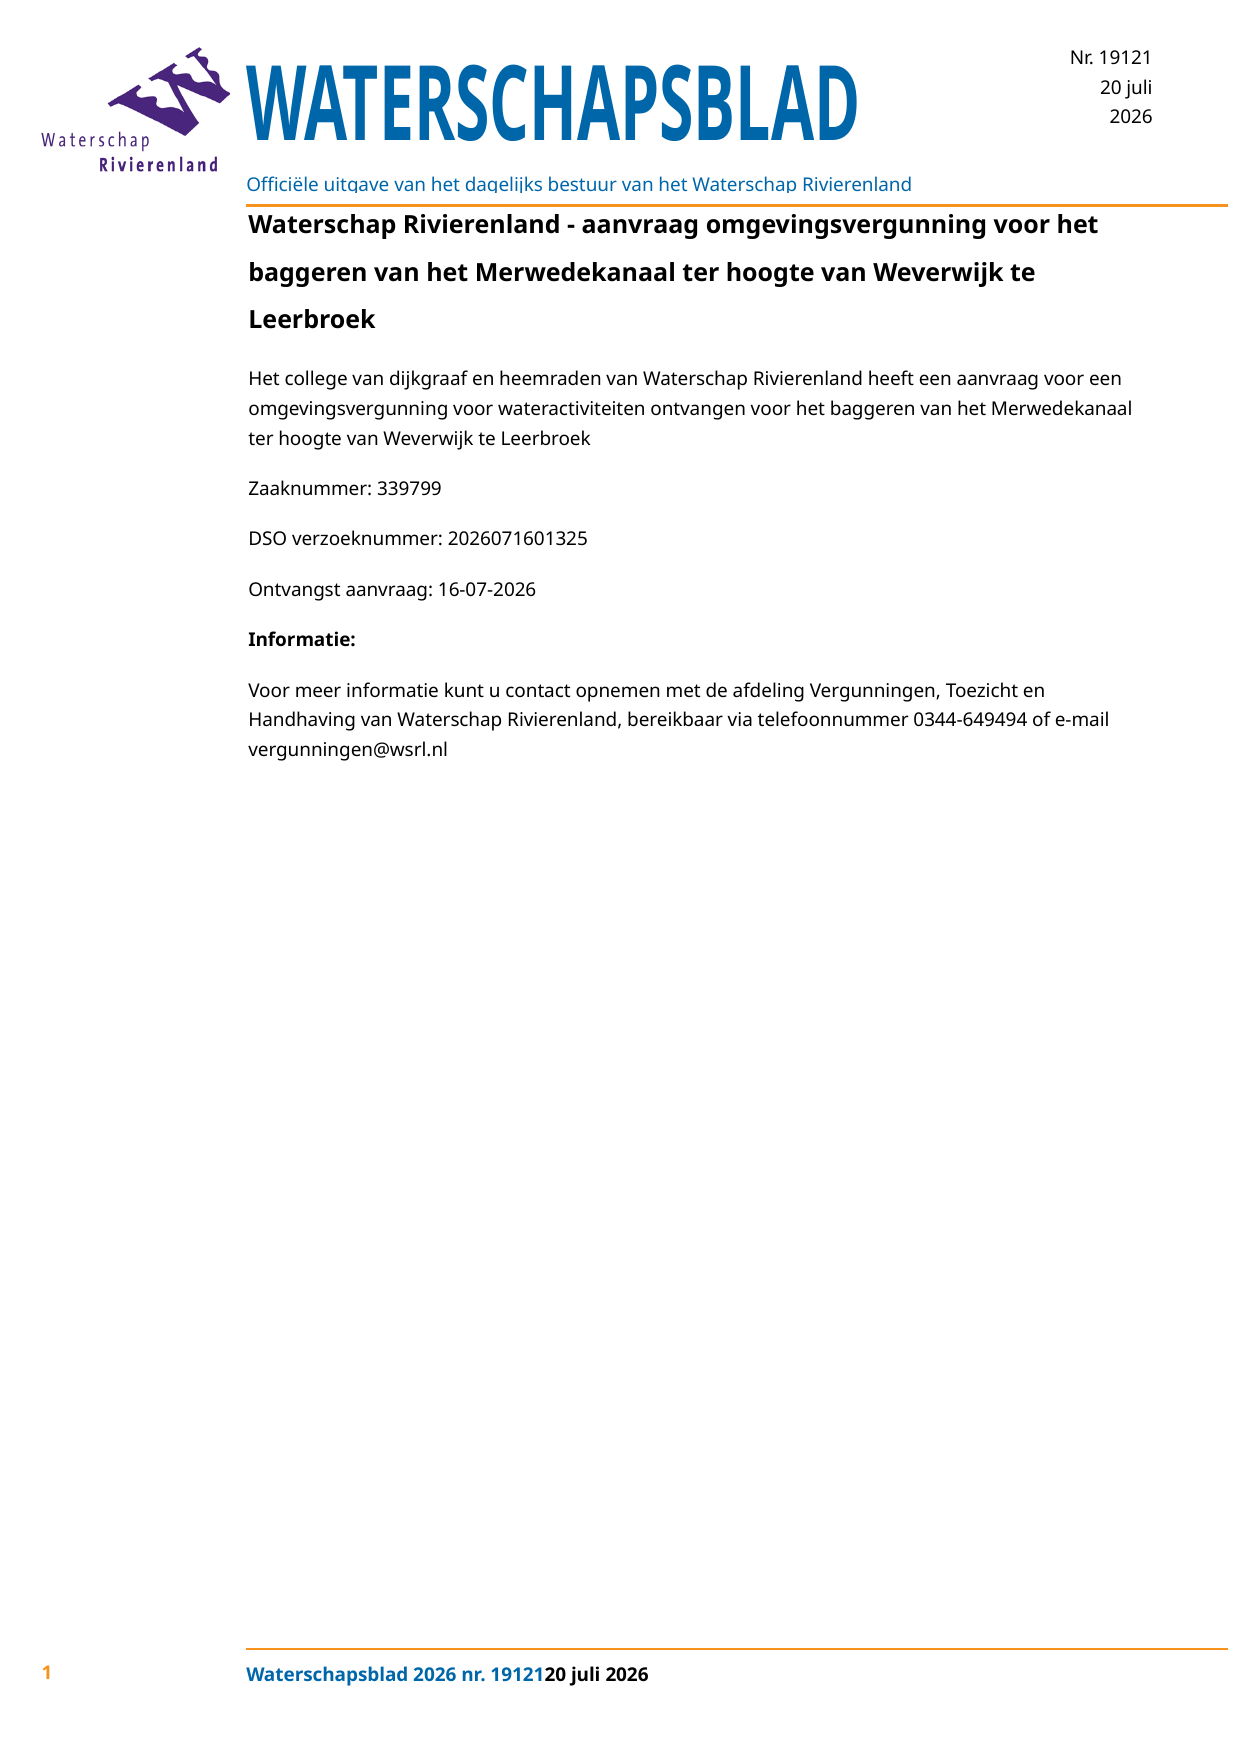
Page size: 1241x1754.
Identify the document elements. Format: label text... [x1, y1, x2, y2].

text Zaaknummer: 339799 [248, 475, 1152, 501]
text Ontvangst aanvraag: 16-07-2026 [248, 576, 1152, 602]
text Waterschap Rivierenland - aanvraag omgevingsvergunning voor het baggeren van het Merwedekanaal ter hoogte van Weverwijk te Leerbroek [248, 207, 1152, 336]
text Voor meer informatie kunt u contact opnemen met de afdeling Vergunningen, Toezicht en Handhaving van Waterschap Rivierenland, bereikbaar via telefoonnummer 0344-649494 of e-mail vergunningen@wsrl.nl [248, 677, 1152, 762]
text Informatie: [248, 626, 1152, 652]
text Het college van dijkgraaf en heemraden van Waterschap Rivierenland heeft een aanvraag voor een omgevingsvergunning voor wateractiviteiten ontvangen voor het baggeren van het Merwedekanaal ter hoogte van Weverwijk te Leerbroek [248, 366, 1152, 450]
picture [41, 47, 231, 172]
text DSO verzoeknummer: 2026071601325 [248, 526, 1152, 551]
